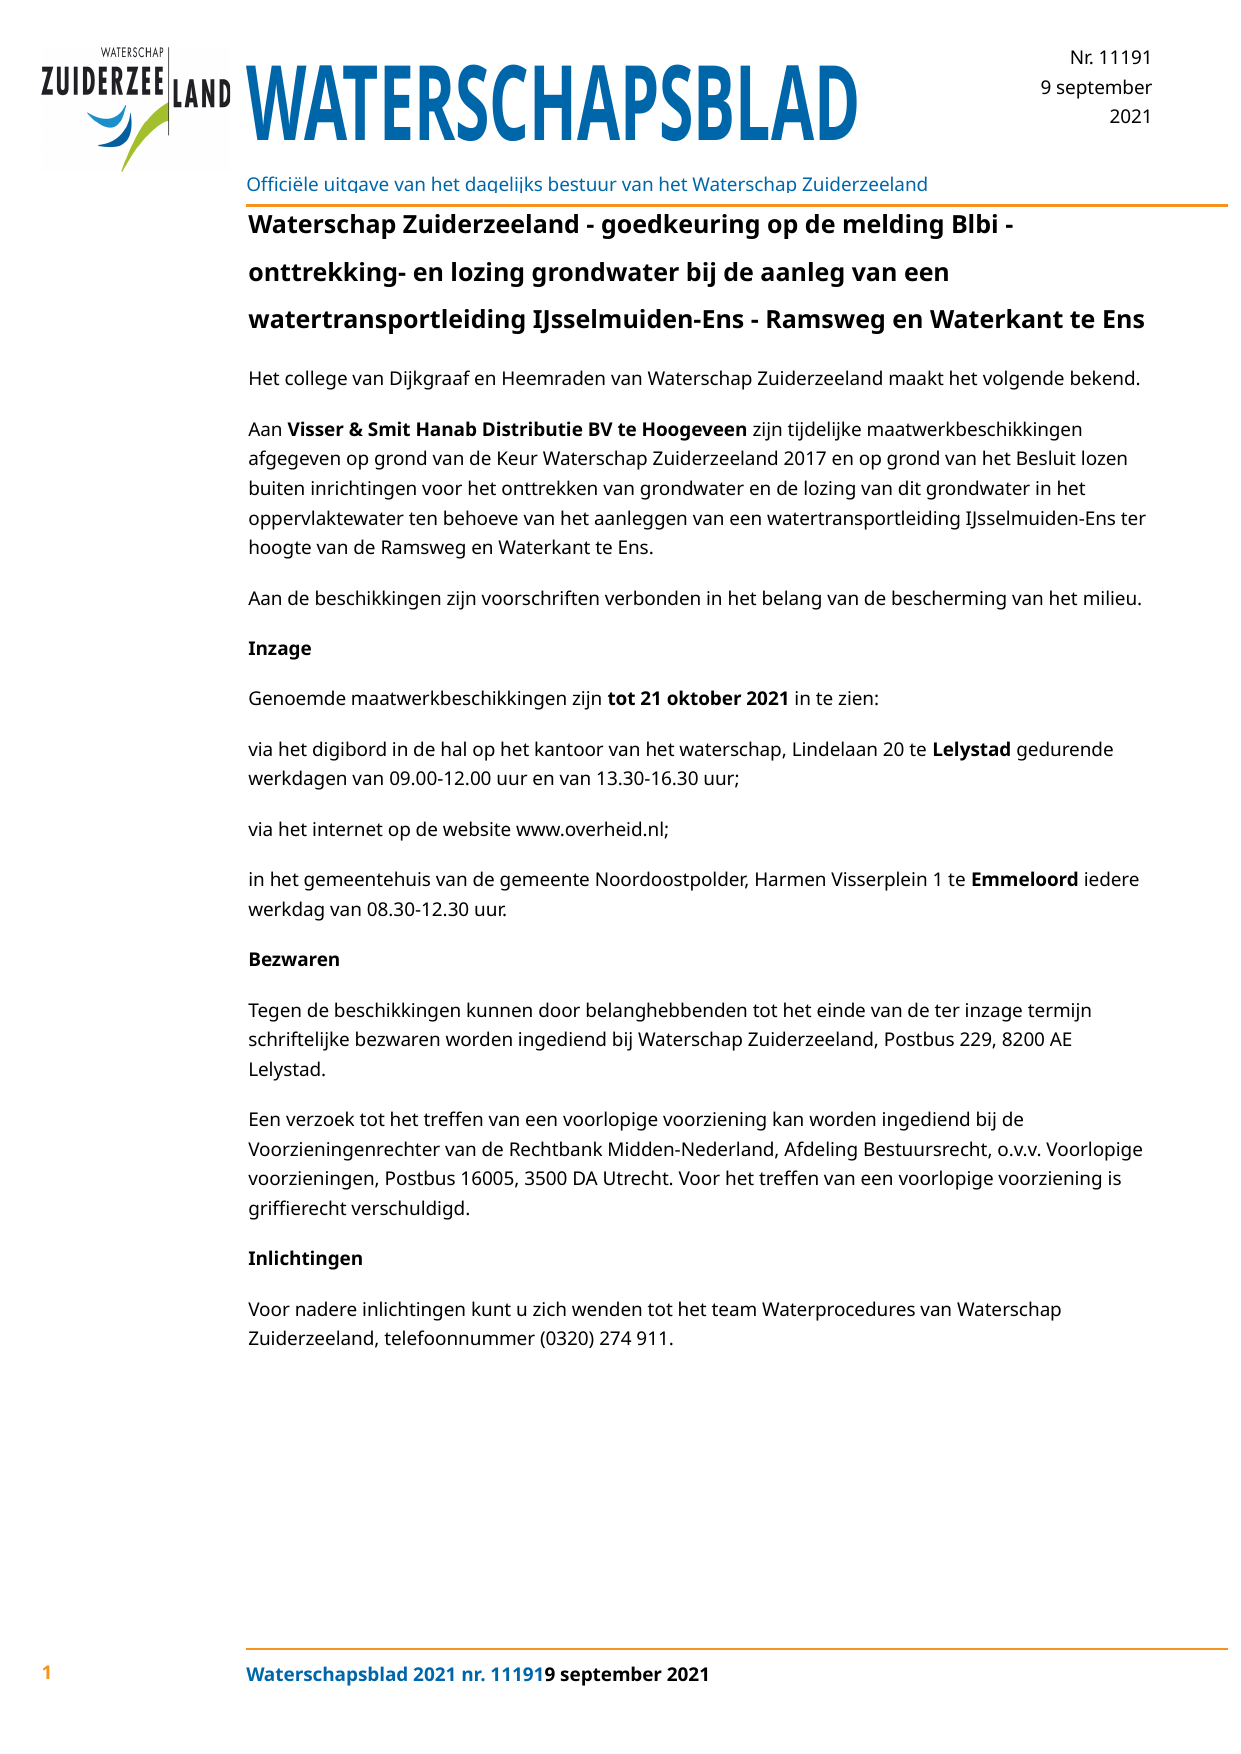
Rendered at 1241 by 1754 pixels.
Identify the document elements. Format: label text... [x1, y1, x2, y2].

text Bezwaren [248, 946, 1152, 972]
picture [41, 47, 231, 172]
text via het internet op de website www.overheid.nl; [248, 816, 1152, 842]
text Genoemde maatwerkbeschikkingen zijn tot 21 oktober 2021 in te zien: [248, 686, 1152, 711]
text Een verzoek tot het treffen van een voorlopige voorziening kan worden ingediend bij de Voorzieningenrechter van de Rechtbank Midden-Nederland, Afdeling Bestuursrecht, o.v.v. Voorlopige voorzieningen, Postbus 16005, 3500 DA Utrecht. Voor het treffen van een voorlopige voorziening is griffierecht verschuldigd. [248, 1106, 1152, 1221]
text in het gemeentehuis van de gemeente Noordoostpolder, Harmen Visserplein 1 te Emmeloord iedere werkdag van 08.30-12.30 uur. [248, 866, 1152, 922]
text via het digibord in de hal op het kantoor van het waterschap, Lindelaan 20 te Lelystad gedurende werkdagen van 09.00-12.00 uur en van 13.30-16.30 uur; [248, 736, 1152, 791]
text Voor nadere inlichtingen kunt u zich wenden tot het team Waterprocedures van Waterschap Zuiderzeeland, telefoonnummer (0320) 274 911. [248, 1296, 1152, 1351]
text Aan Visser & Smit Hanab Distributie BV te Hoogeveen zijn tijdelijke maatwerkbeschikkingen afgegeven op grond van de Keur Waterschap Zuiderzeeland 2017 en op grond van het Besluit lozen buiten inrichtingen voor het onttrekken van grondwater en de lozing van dit grondwater in het oppervlaktewater ten behoeve van het aanleggen van een watertransportleiding IJsselmuiden-Ens ter hoogte van de Ramsweg en Waterkant te Ens. [248, 416, 1152, 560]
text Inlichtingen [248, 1246, 1152, 1271]
text Aan de beschikkingen zijn voorschriften verbonden in het belang van de bescherming van het milieu. [248, 585, 1152, 610]
text Waterschap Zuiderzeeland - goedkeuring op de melding Blbi - onttrekking- en lozing grondwater bij de aanleg van een watertransportleiding IJsselmuiden-Ens - Ramsweg en Waterkant te Ens [248, 207, 1152, 336]
text Inzage [248, 635, 1152, 661]
text Het college van Dijkgraaf en Heemraden van Waterschap Zuiderzeeland maakt het volgende bekend. [248, 366, 1152, 391]
text Tegen de beschikkingen kunnen door belanghebbenden tot het einde van de ter inzage termijn schriftelijke bezwaren worden ingediend bij Waterschap Zuiderzeeland, Postbus 229, 8200 AE Lelystad. [248, 997, 1152, 1082]
